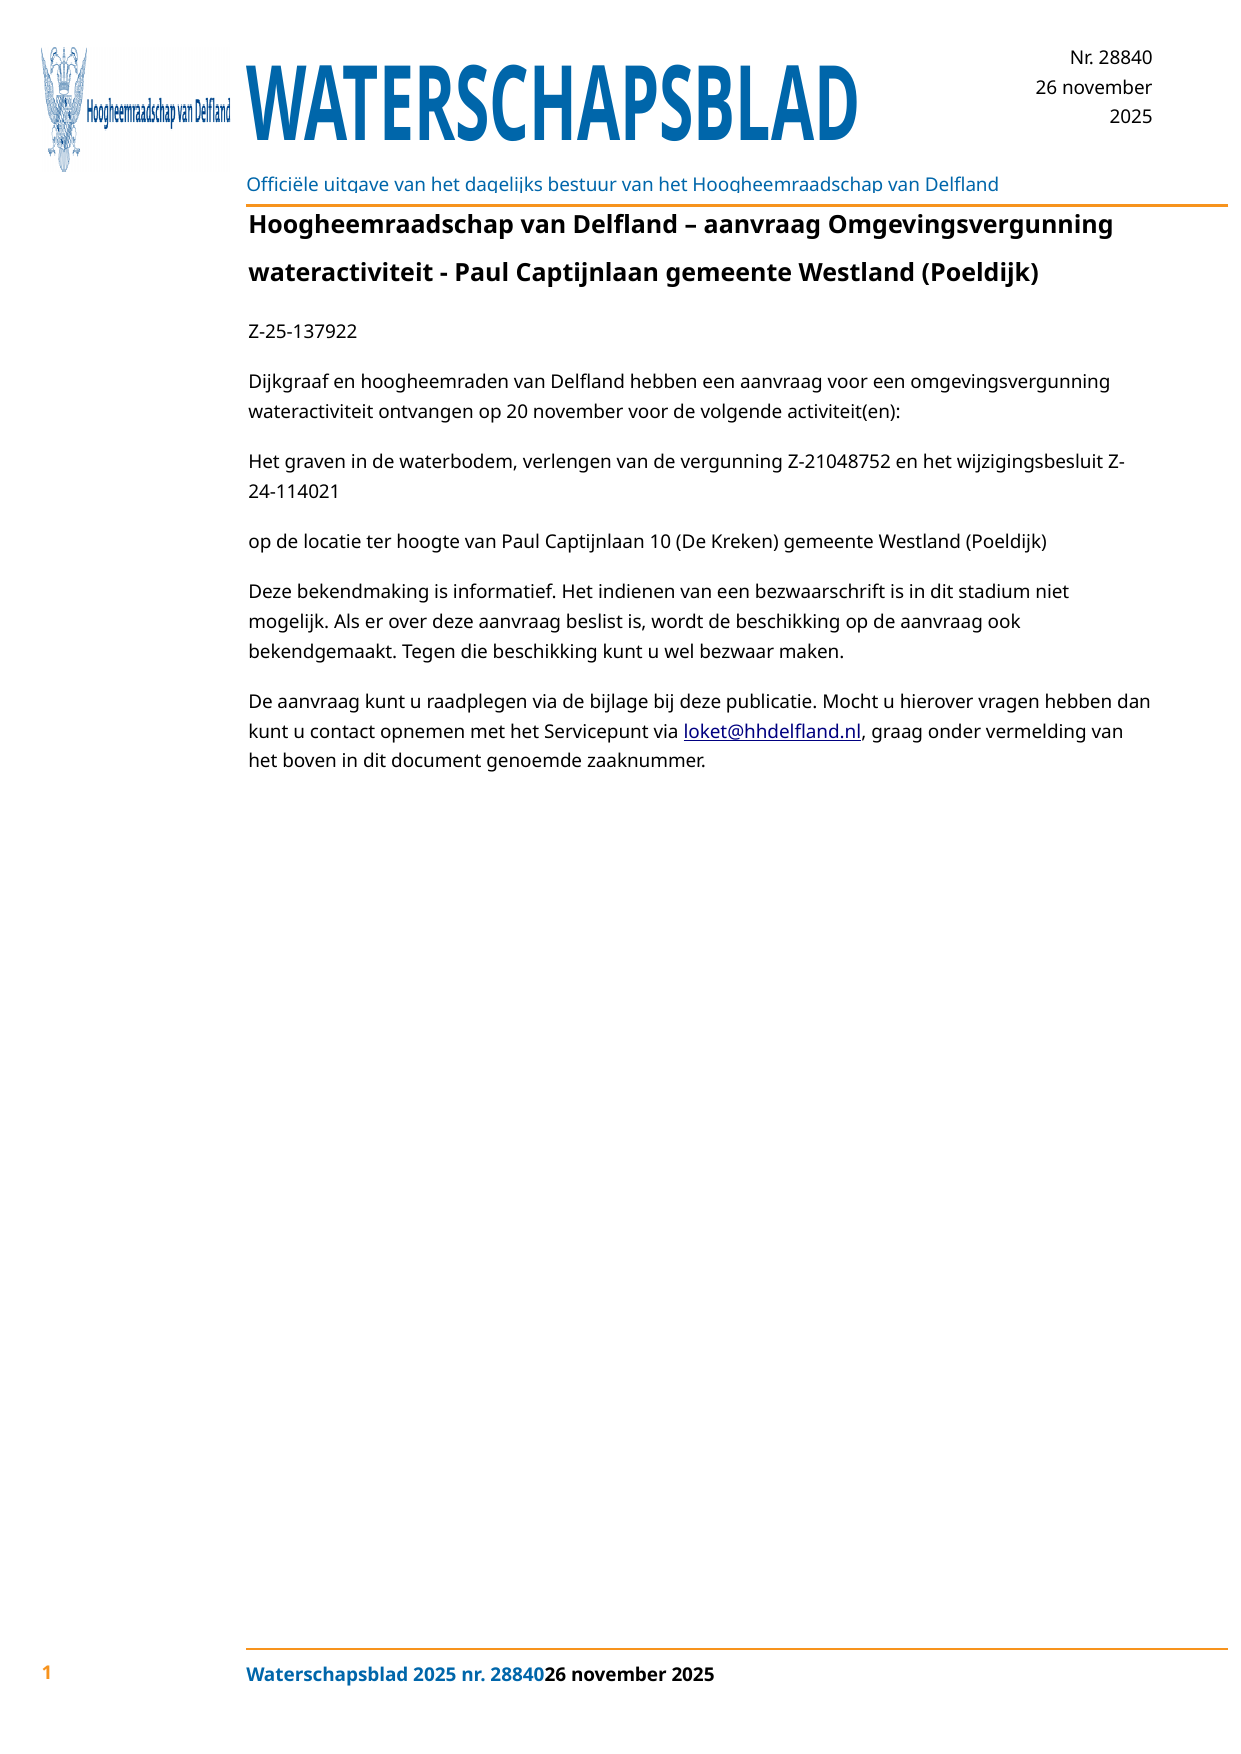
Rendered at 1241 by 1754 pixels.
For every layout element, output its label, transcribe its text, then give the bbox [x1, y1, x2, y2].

text Hoogheemraadschap van Delfland – aanvraag Omgevingsvergunning wateractiviteit - Paul Captijnlaan gemeente Westland (Poeldijk) [248, 207, 1152, 288]
text Het graven in de waterbodem, verlengen van de vergunning Z-21048752 en het wijzigingsbesluit Z-24-114021 [248, 448, 1152, 504]
picture [41, 47, 231, 172]
text Deze bekendmaking is informatief. Het indienen van een bezwaarschrift is in dit stadium niet mogelijk. Als er over deze aanvraag beslist is, wordt de beschikking op de aanvraag ook bekendgemaakt. Tegen die beschikking kunt u wel bezwaar maken. [248, 579, 1152, 664]
text Dijkgraaf en hoogheemraden van Delfland hebben een aanvraag voor een omgevingsvergunning wateractiviteit ontvangen op 20 november voor de volgende activiteit(en): [248, 368, 1152, 424]
text op de locatie ter hoogte van Paul Captijnlaan 10 (De Kreken) gemeente Westland (Poeldijk) [248, 528, 1152, 554]
text De aanvraag kunt u raadplegen via de bijlage bij deze publicatie. Mocht u hierover vragen hebben dan kunt u contact opnemen met het Servicepunt via loket@hhdelfland.nl, graag onder vermelding van het boven in dit document genoemde zaaknummer. [248, 688, 1152, 773]
text Z-25-137922 [248, 318, 1152, 344]
